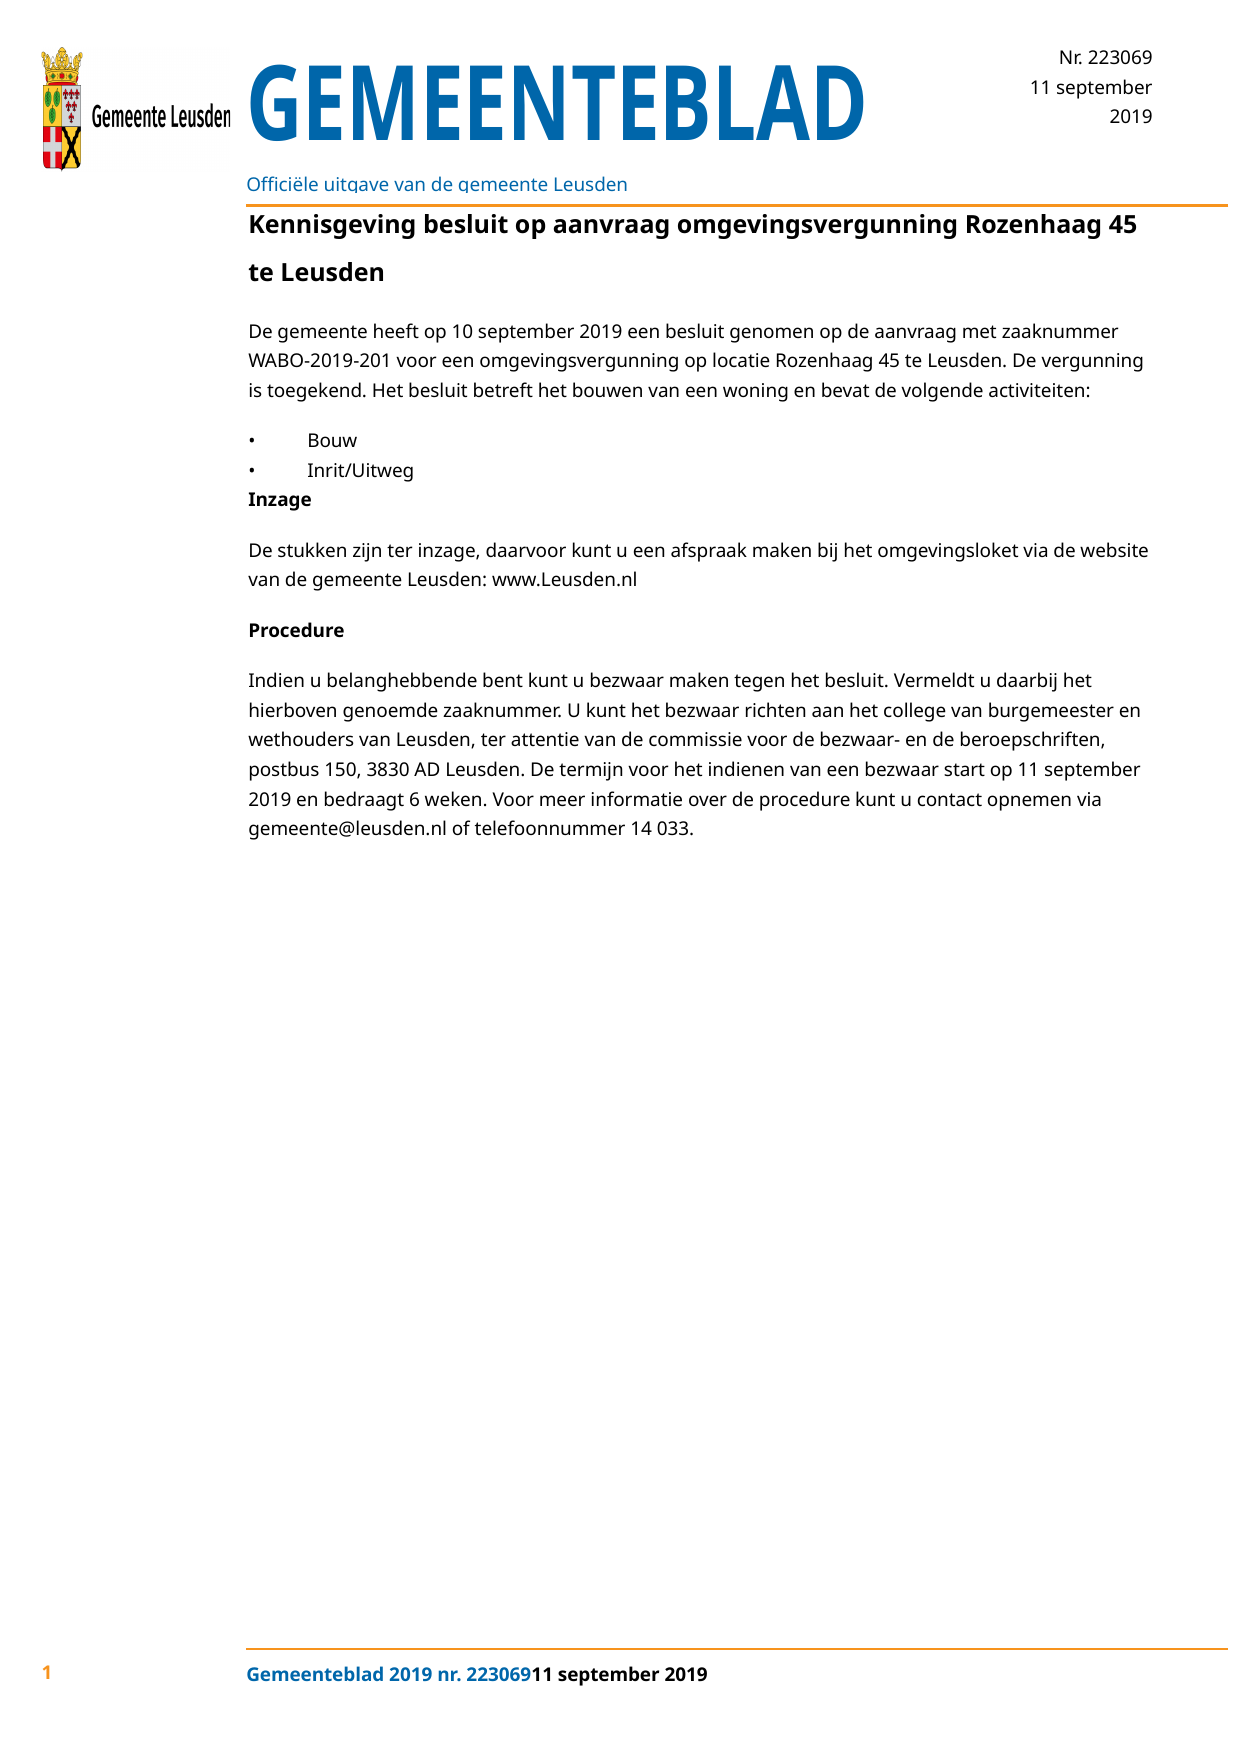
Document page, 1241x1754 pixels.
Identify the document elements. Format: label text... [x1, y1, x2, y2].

text De gemeente heeft op 10 september 2019 een besluit genomen op de aanvraag met zaaknummer WABO-2019-201 voor een omgevingsvergunning op locatie Rozenhaag 45 te Leusden. De vergunning is toegekend. Het besluit betreft het bouwen van een woning en bevat de volgende activiteiten: [248, 318, 1152, 403]
text De stukken zijn ter inzage, daarvoor kunt u een afspraak maken bij het omgevingsloket via de website van de gemeente Leusden: www.Leusden.nl [248, 537, 1152, 592]
text Procedure [248, 617, 1152, 643]
text Kennisgeving besluit op aanvraag omgevingsvergunning Rozenhaag 45 te Leusden [248, 207, 1152, 288]
text Inzage [248, 487, 1152, 512]
picture [41, 47, 231, 172]
list Bouw [248, 427, 1152, 453]
text Indien u belanghebbende bent kunt u bezwaar maken tegen het besluit. Vermeldt u daarbij het hierboven genoemde zaaknummer. U kunt het bezwaar richten aan het college van burgemeester en wethouders van Leusden, ter attentie van de commissie voor de bezwaar- en de beroepschriften, postbus 150, 3830 AD Leusden. De termijn voor het indienen van een bezwaar start op 11 september 2019 en bedraagt 6 weken. Voor meer informatie over de procedure kunt u contact opnemen via gemeente@leusden.nl of telefoonnummer 14 033. [248, 667, 1152, 841]
list Inrit/Uitweg [248, 457, 1152, 483]
